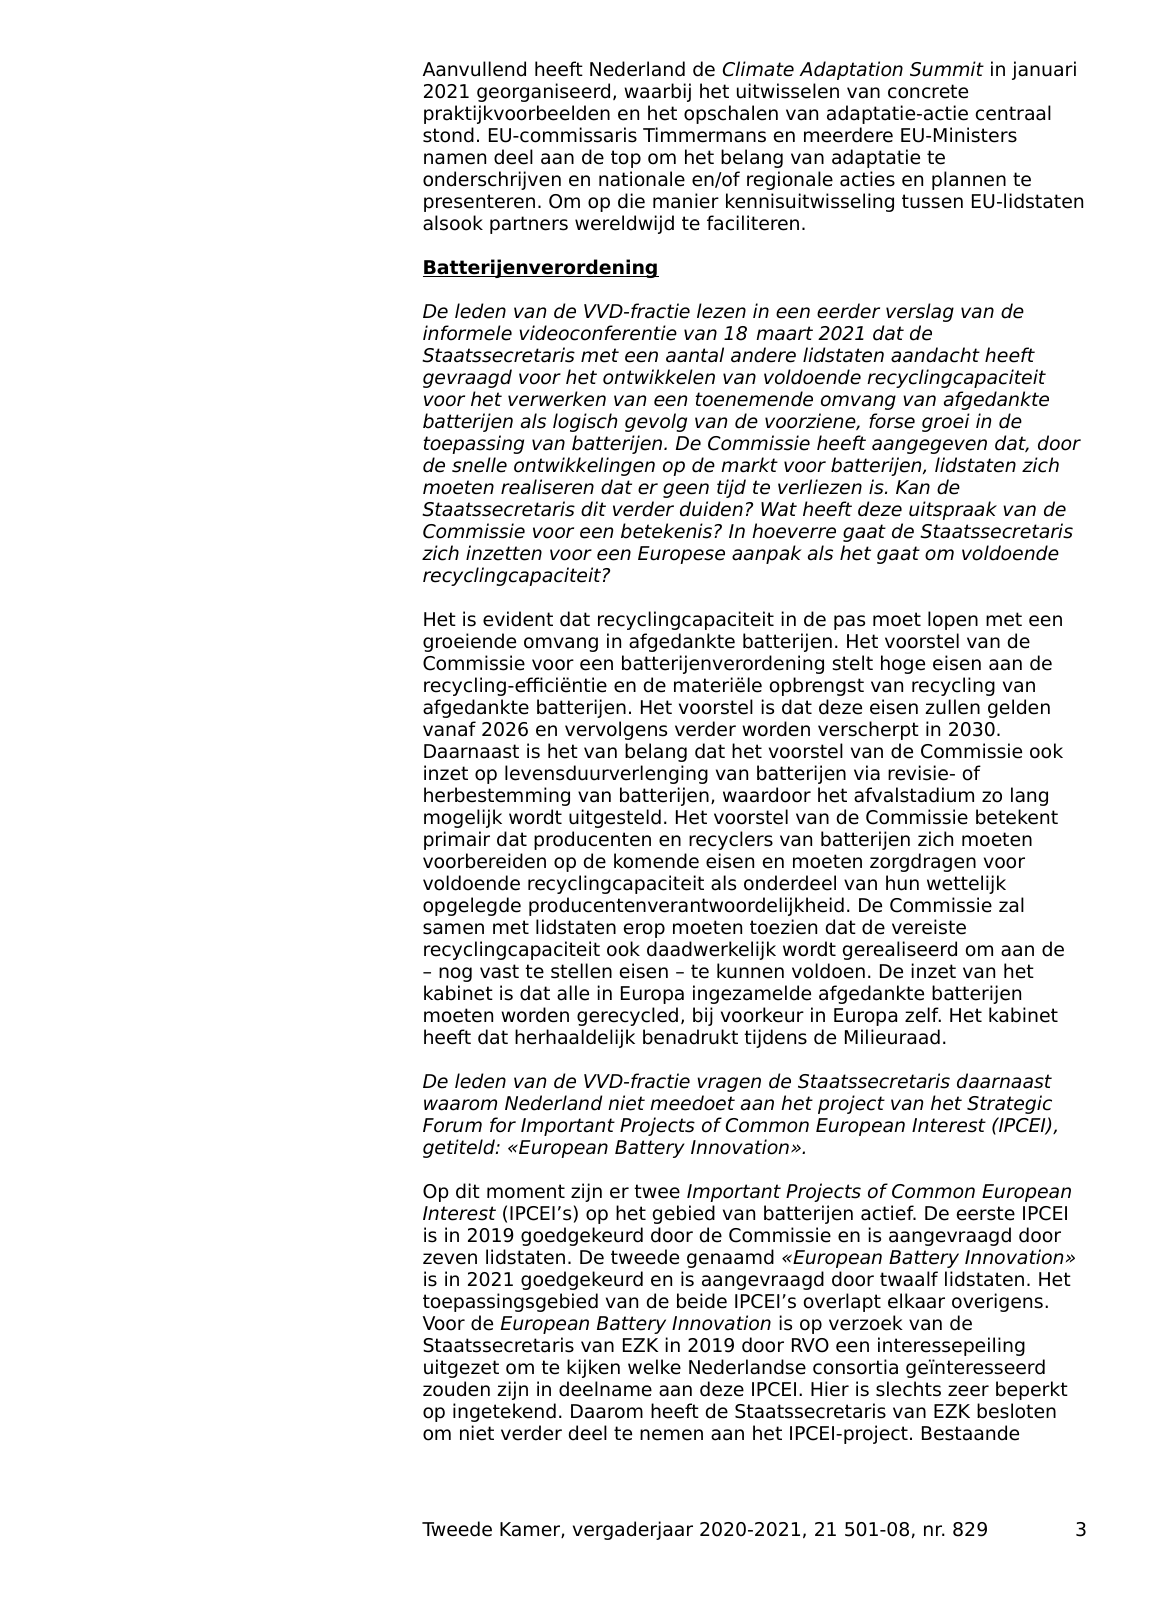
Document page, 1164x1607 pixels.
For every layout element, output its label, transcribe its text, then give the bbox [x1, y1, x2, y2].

text Aanvullend heeft Nederland de Climate Adaptation Summit in januari 2021 georganiseerd, waarbij het uitwisselen van concrete praktijkvoorbeelden en het opschalen van adaptatie-actie centraal stond. EU-commissaris Timmermans en meerdere EU-Ministers namen deel aan de top om het belang van adaptatie te onderschrijven en nationale en/of regionale acties en plannen te presenteren. Om op die manier kennisuitwisseling tussen EU-lidstaten alsook partners wereldwijd te faciliteren. [422, 59, 1087, 235]
text Op dit moment zijn er twee Important Projects of Common European Interest (IPCEI’s) op het gebied van batterijen actief. De eerste IPCEI is in 2019 goedgekeurd door de Commissie en is aangevraagd door zeven lidstaten. De tweede genaamd «European Battery Innovation» is in 2021 goedgekeurd en is aangevraagd door twaalf lidstaten. Het toepassingsgebied van de beide IPCEI’s overlapt elkaar overigens. Voor de European Battery Innovation is op verzoek van de Staatssecretaris van EZK in 2019 door RVO een interessepeiling uitgezet om te kijken welke Nederlandse consortia geïnteresseerd zouden zijn in deelname aan deze IPCEI. Hier is slechts zeer beperkt op ingetekend. Daarom heeft de Staatssecretaris van EZK besloten om niet verder deel te nemen aan het IPCEI-project. Bestaande [422, 1181, 1087, 1445]
text De leden van de VVD-fractie lezen in een eerder verslag van de informele videoconferentie van 18 maart 2021 dat de Staatssecretaris met een aantal andere lidstaten aandacht heeft gevraagd voor het ontwikkelen van voldoende recyclingcapaciteit voor het verwerken van een toenemende omvang van afgedankte batterijen als logisch gevolg van de voorziene, forse groei in de toepassing van batterijen. De Commissie heeft aangegeven dat, door de snelle ontwikkelingen op de markt voor batterijen, lidstaten zich moeten realiseren dat er geen tijd te verliezen is. Kan de Staatssecretaris dit verder duiden? Wat heeft deze uitspraak van de Commissie voor een betekenis? In hoeverre gaat de Staatssecretaris zich inzetten voor een Europese aanpak als het gaat om voldoende recyclingcapaciteit? [422, 301, 1087, 587]
subtitle Batterijenverordening [422, 257, 1087, 279]
text Het is evident dat recyclingcapaciteit in de pas moet lopen met een groeiende omvang in afgedankte batterijen. Het voorstel van de Commissie voor een batterijenverordening stelt hoge eisen aan de recycling-efficiëntie en de materiële opbrengst van recycling van afgedankte batterijen. Het voorstel is dat deze eisen zullen gelden vanaf 2026 en vervolgens verder worden verscherpt in 2030. Daarnaast is het van belang dat het voorstel van de Commissie ook inzet op levensduurverlenging van batterijen via revisie- of herbestemming van batterijen, waardoor het afvalstadium zo lang mogelijk wordt uitgesteld. Het voorstel van de Commissie betekent primair dat producenten en recyclers van batterijen zich moeten voorbereiden op de komende eisen en moeten zorgdragen voor voldoende recyclingcapaciteit als onderdeel van hun wettelijk opgelegde producentenverantwoordelijkheid. De Commissie zal samen met lidstaten erop moeten toezien dat de vereiste recyclingcapaciteit ook daadwerkelijk wordt gerealiseerd om aan de – nog vast te stellen eisen – te kunnen voldoen. De inzet van het kabinet is dat alle in Europa ingezamelde afgedankte batterijen moeten worden gerecycled, bij voorkeur in Europa zelf. Het kabinet heeft dat herhaaldelijk benadrukt tijdens de Milieuraad. [422, 609, 1087, 1049]
text De leden van de VVD-fractie vragen de Staatssecretaris daarnaast waarom Nederland niet meedoet aan het project van het Strategic Forum for Important Projects of Common European Interest (IPCEI), getiteld: «European Battery Innovation». [422, 1071, 1087, 1159]
